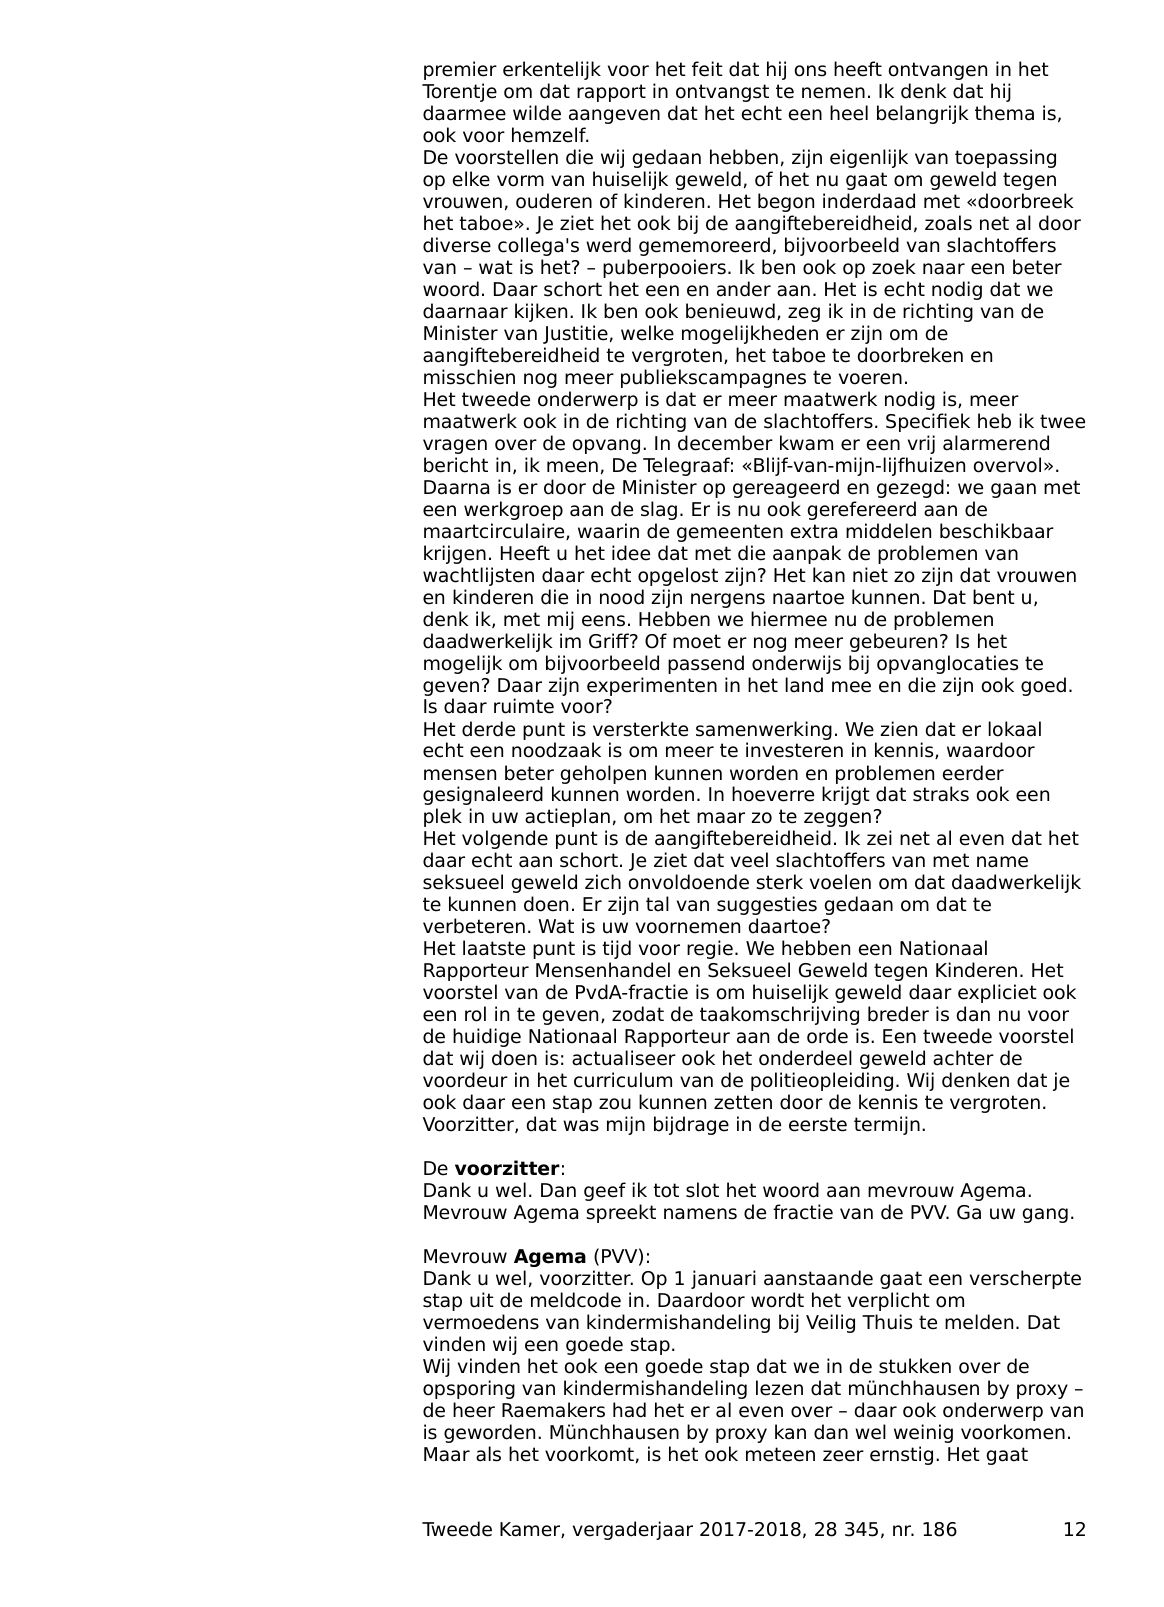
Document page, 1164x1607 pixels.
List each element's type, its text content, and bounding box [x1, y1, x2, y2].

text Dank u wel. Dan geef ik tot slot het woord aan mevrouw Agema. Mevrouw Agema spreekt namens de fractie van de PVV. Ga uw gang. [422, 1180, 1087, 1224]
text Het derde punt is versterkte samenwerking. We zien dat er lokaal echt een noodzaak is om meer te investeren in kennis, waardoor mensen beter geholpen kunnen worden en problemen eerder gesignaleerd kunnen worden. In hoeverre krijgt dat straks ook een plek in uw actieplan, om het maar zo te zeggen? [422, 718, 1087, 828]
text De voorstellen die wij gedaan hebben, zijn eigenlijk van toepassing op elke vorm van huiselijk geweld, of het nu gaat om geweld tegen vrouwen, ouderen of kinderen. Het begon inderdaad met «doorbreek het taboe». Je ziet het ook bij de aangiftebereidheid, zoals net al door diverse collega's werd gememoreerd, bijvoorbeeld van slachtoffers van – wat is het? – puberpooiers. Ik ben ook op zoek naar een beter woord. Daar schort het een en ander aan. Het is echt nodig dat we daarnaar kijken. Ik ben ook benieuwd, zeg ik in de richting van de Minister van Justitie, welke mogelijkheden er zijn om de aangiftebereidheid te vergroten, het taboe te doorbreken en misschien nog meer publiekscampagnes te voeren. [422, 147, 1087, 389]
text Het volgende punt is de aangiftebereidheid. Ik zei net al even dat het daar echt aan schort. Je ziet dat veel slachtoffers van met name seksueel geweld zich onvoldoende sterk voelen om dat daadwerkelijk te kunnen doen. Er zijn tal van suggesties gedaan om dat te verbeteren. Wat is uw voornemen daartoe? [422, 828, 1087, 938]
text De voorzitter: [422, 1158, 1087, 1180]
text Wij vinden het ook een goede stap dat we in de stukken over de opsporing van kindermishandeling lezen dat münchhausen by proxy – de heer Raemakers had het er al even over – daar ook onderwerp van is geworden. Münchhausen by proxy kan dan wel weinig voorkomen. Maar als het voorkomt, is het ook meteen zeer ernstig. Het gaat [422, 1356, 1087, 1466]
text Het laatste punt is tijd voor regie. We hebben een Nationaal Rapporteur Mensenhandel en Seksueel Geweld tegen Kinderen. Het voorstel van de PvdA-fractie is om huiselijk geweld daar expliciet ook een rol in te geven, zodat de taakomschrijving breder is dan nu voor de huidige Nationaal Rapporteur aan de orde is. Een tweede voorstel dat wij doen is: actualiseer ook het onderdeel geweld achter de voordeur in het curriculum van de politieopleiding. Wij denken dat je ook daar een stap zou kunnen zetten door de kennis te vergroten. [422, 938, 1087, 1114]
text Dank u wel, voorzitter. Op 1 januari aanstaande gaat een verscherpte stap uit de meldcode in. Daardoor wordt het verplicht om vermoedens van kindermishandeling bij Veilig Thuis te melden. Dat vinden wij een goede stap. [422, 1268, 1087, 1356]
text Mevrouw Agema (PVV): [422, 1246, 1087, 1268]
text Het tweede onderwerp is dat er meer maatwerk nodig is, meer maatwerk ook in de richting van de slachtoffers. Specifiek heb ik twee vragen over de opvang. In december kwam er een vrij alarmerend bericht in, ik meen, De Telegraaf: «Blijf-van-mijn-lijfhuizen overvol». Daarna is er door de Minister op gereageerd en gezegd: we gaan met een werkgroep aan de slag. Er is nu ook gerefereerd aan de maartcirculaire, waarin de gemeenten extra middelen beschikbaar krijgen. Heeft u het idee dat met die aanpak de problemen van wachtlijsten daar echt opgelost zijn? Het kan niet zo zijn dat vrouwen en kinderen die in nood zijn nergens naartoe kunnen. Dat bent u, denk ik, met mij eens. Hebben we hiermee nu de problemen daadwerkelijk im Griff? Of moet er nog meer gebeuren? Is het mogelijk om bijvoorbeeld passend onderwijs bij opvanglocaties te geven? Daar zijn experimenten in het land mee en die zijn ook goed. Is daar ruimte voor? [422, 389, 1087, 718]
text Voorzitter, dat was mijn bijdrage in de eerste termijn. [422, 1114, 1087, 1136]
text premier erkentelijk voor het feit dat hij ons heeft ontvangen in het Torentje om dat rapport in ontvangst te nemen. Ik denk dat hij daarmee wilde aangeven dat het echt een heel belangrijk thema is, ook voor hemzelf. [422, 59, 1087, 147]
